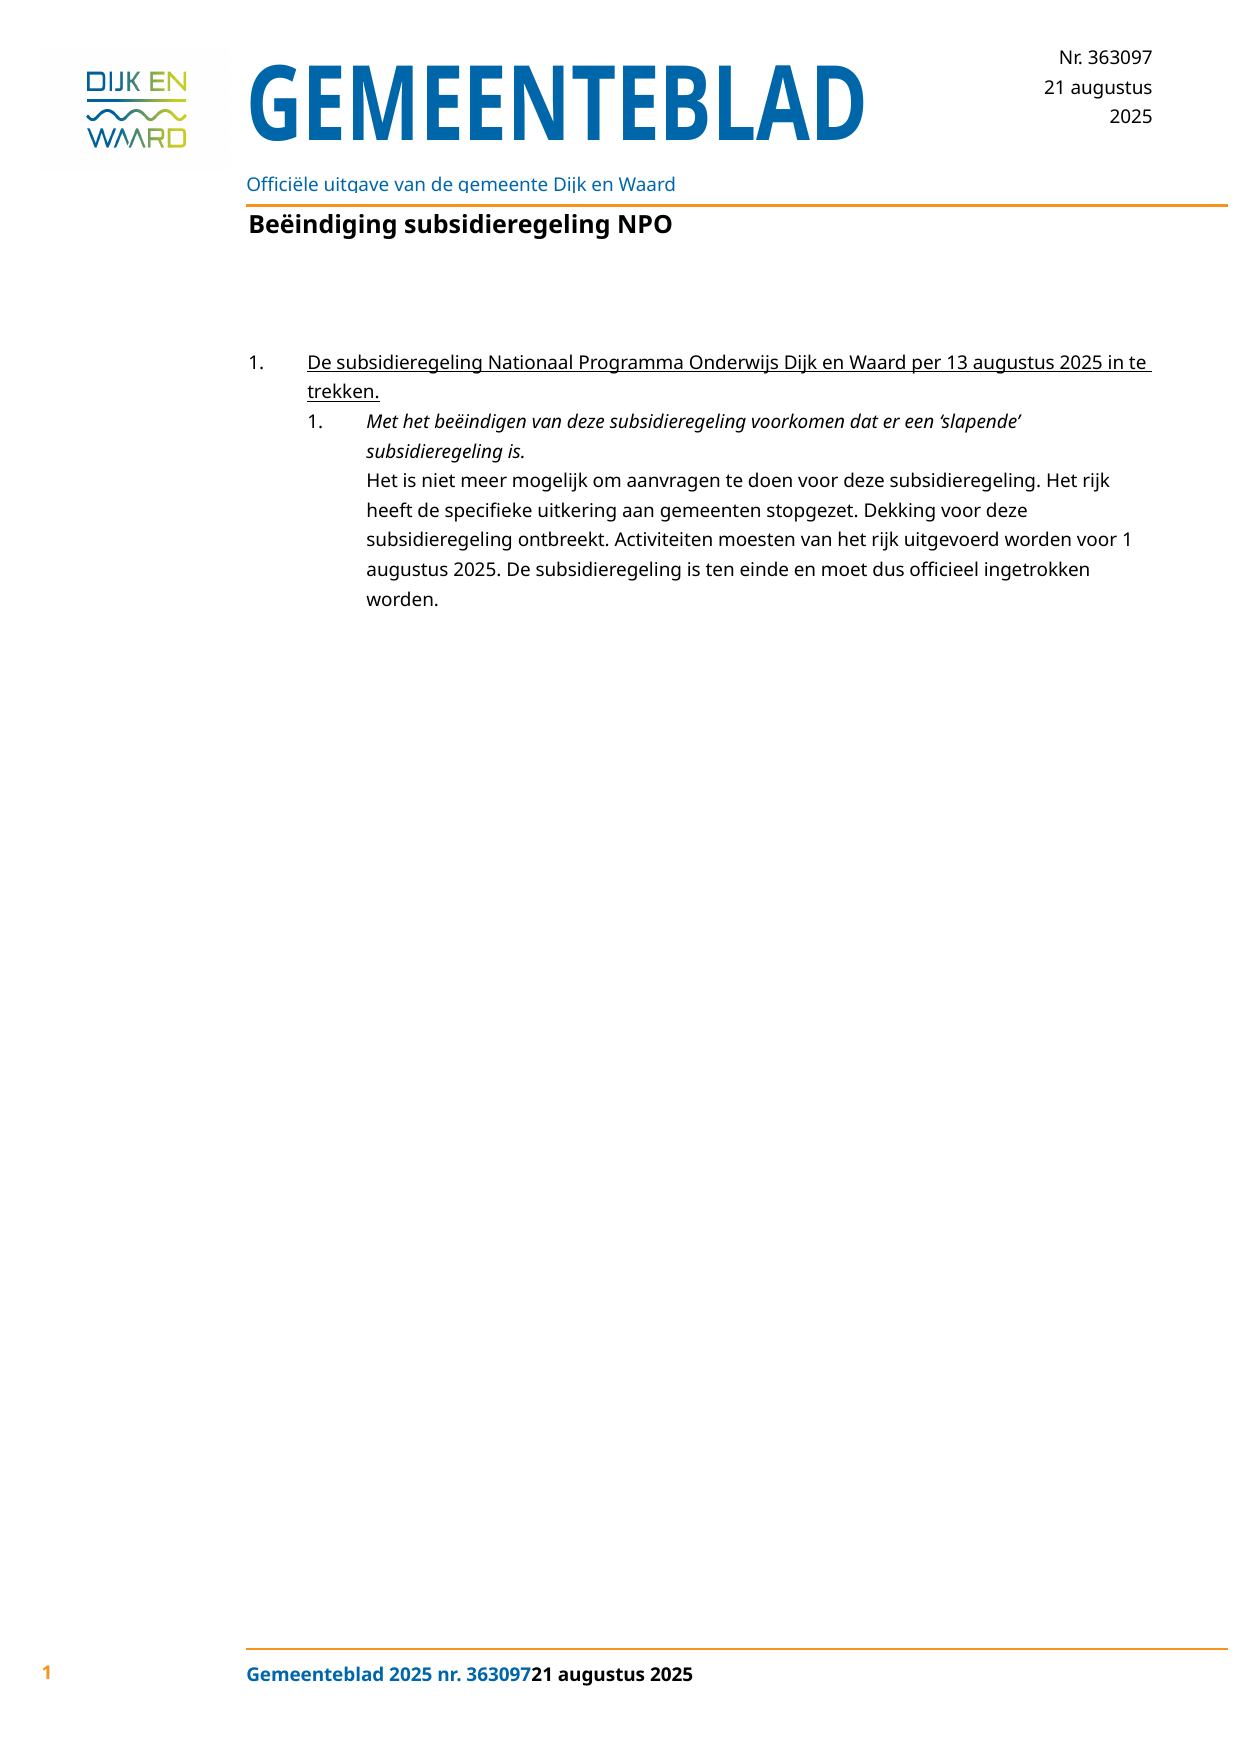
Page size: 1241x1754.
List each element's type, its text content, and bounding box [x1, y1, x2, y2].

text Beëindiging subsidieregeling NPO [248, 207, 1152, 241]
picture [41, 47, 231, 172]
list Het is niet meer mogelijk om aanvragen te doen voor deze subsidieregeling. Het rijk heeft de specifieke uitkering aan gemeenten stopgezet. Dekking voor deze subsidieregeling ontbreekt. Activiteiten moesten van het rijk uitgevoerd worden voor 1 augustus 2025. De subsidieregeling is ten einde en moet dus officieel ingetrokken worden. [307, 467, 1152, 612]
list De subsidieregeling Nationaal Programma Onderwijs Dijk en Waard per 13 augustus 2025 in te trekken. [248, 349, 1152, 404]
list Met het beëindigen van deze subsidieregeling voorkomen dat er een ‘slapende’ subsidieregeling is. [307, 408, 1152, 464]
